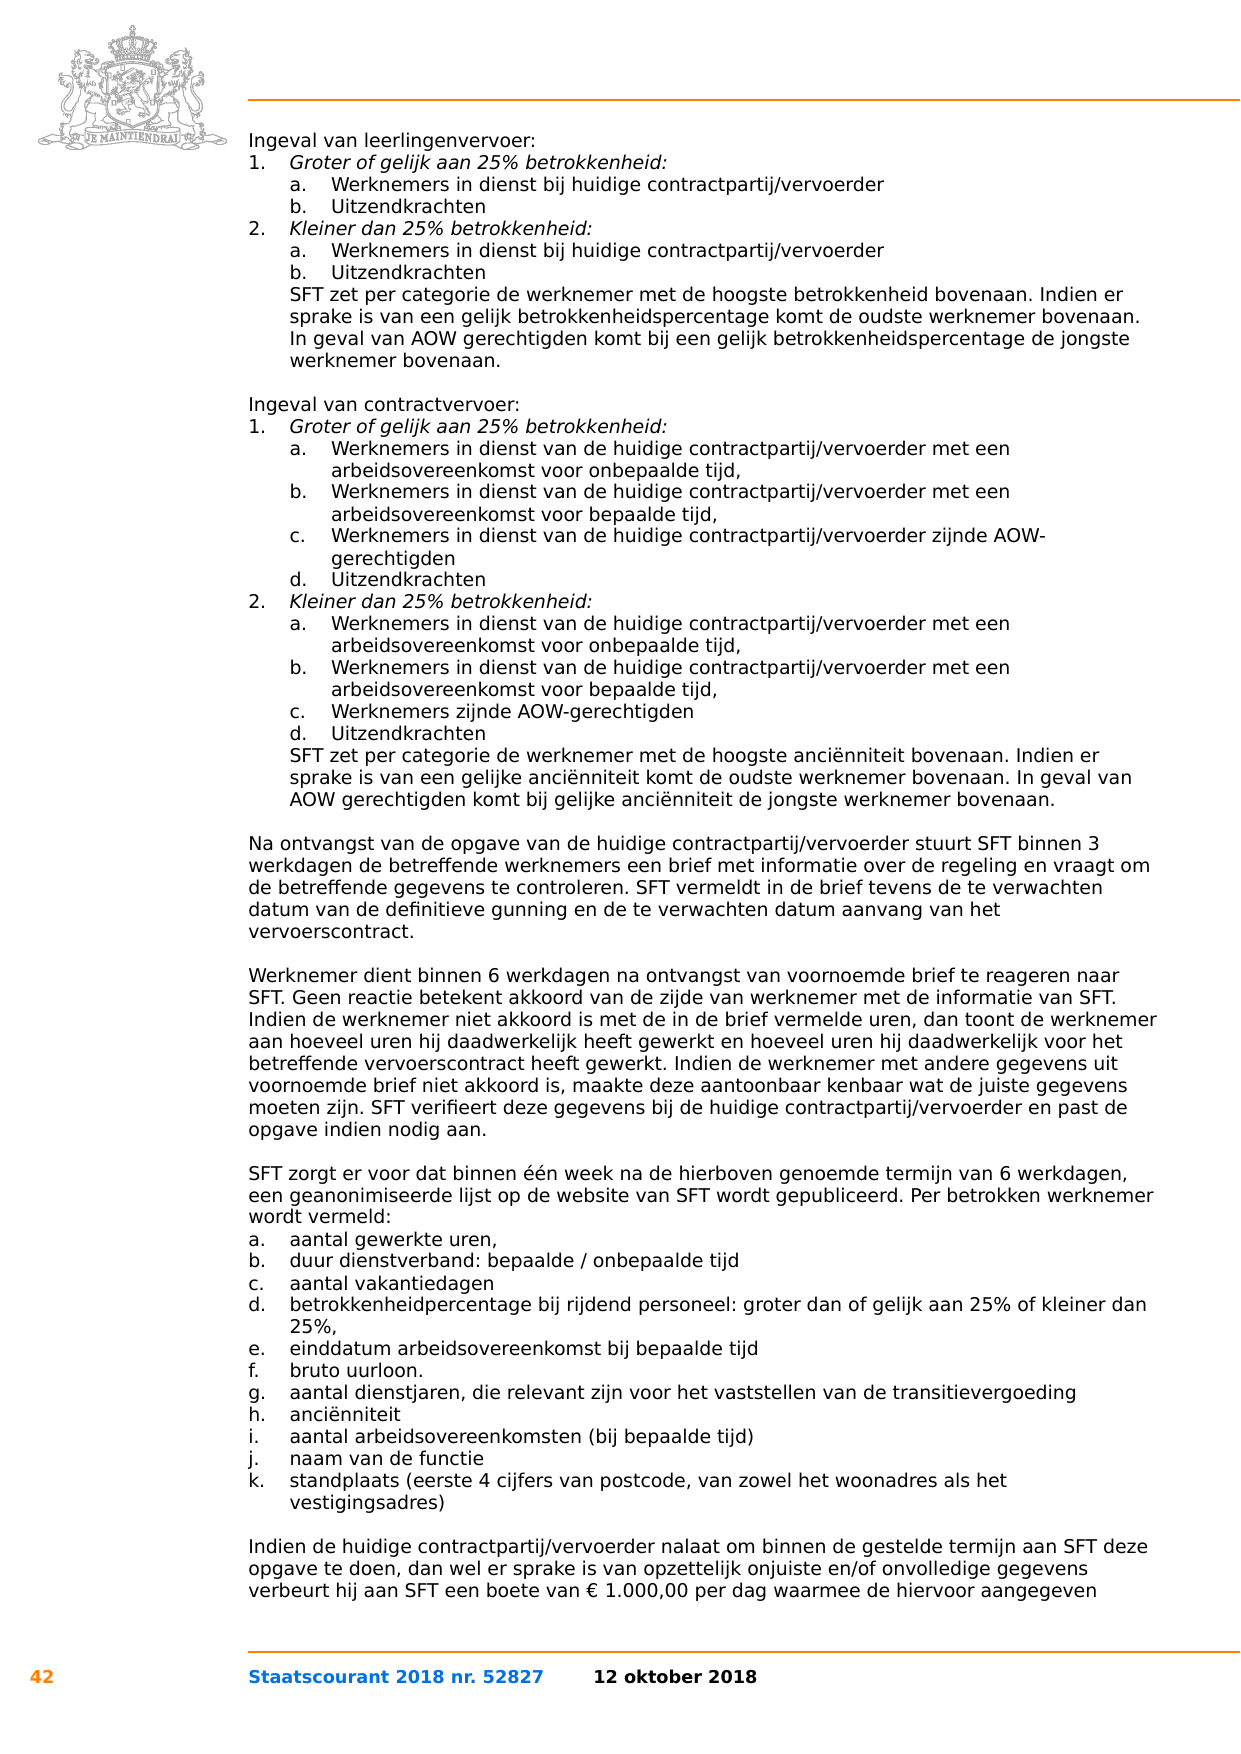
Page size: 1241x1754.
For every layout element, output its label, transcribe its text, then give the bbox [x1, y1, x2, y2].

text Ingeval van contractvervoer: [248, 393, 1163, 416]
text f. bruto uurloon. [248, 1360, 1163, 1382]
text c. aantal vakantiedagen [248, 1272, 1163, 1294]
text Indien de huidige contractpartij/vervoerder nalaat om binnen de gestelde termijn aan SFT deze opgave te doen, dan wel er sprake is van opzettelijk onjuiste en/of onvolledige gegevens verbeurt hij aan SFT een boete van € 1.000,00 per dag waarmee de hiervoor aangegeven [248, 1536, 1163, 1602]
text g. aantal dienstjaren, die relevant zijn voor het vaststellen van de transitievergoeding [248, 1382, 1163, 1404]
text 1. Groter of gelijk aan 25% betrokkenheid: [248, 416, 1163, 437]
text d. betrokkenheidpercentage bij rijdend personeel: groter dan of gelijk aan 25% of kleiner dan 25%, [248, 1294, 1163, 1338]
text j. naam van de functie [248, 1448, 1163, 1470]
text b. Werknemers in dienst van de huidige contractpartij/vervoerder met een arbeidsovereenkomst voor bepaalde tijd, [289, 481, 1163, 525]
text SFT zet per categorie de werknemer met de hoogste anciënniteit bovenaan. Indien er sprake is van een gelijke anciënniteit komt de oudste werknemer bovenaan. In geval van AOW gerechtigden komt bij gelijke anciënniteit de jongste werknemer bovenaan. [289, 745, 1163, 811]
text b. duur dienstverband: bepaalde / onbepaalde tijd [248, 1250, 1163, 1272]
text Na ontvangst van de opgave van de huidige contractpartij/vervoerder stuurt SFT binnen 3 werkdagen de betreffende werknemers een brief met informatie over de regeling en vraagt om de betreffende gegevens te controleren. SFT vermeldt in de brief tevens de te verwachten datum van de definitieve gunning en de te verwachten datum aanvang van het vervoerscontract. [248, 833, 1163, 943]
text 1. Groter of gelijk aan 25% betrokkenheid: [248, 152, 1163, 174]
text k. standplaats (eerste 4 cijfers van postcode, van zowel het woonadres als het vestigingsadres) [248, 1470, 1163, 1514]
text Werknemer dient binnen 6 werkdagen na ontvangst van voornoemde brief te reageren naar SFT. Geen reactie betekent akkoord van de zijde van werknemer met de informatie van SFT. Indien de werknemer niet akkoord is met de in de brief vermelde uren, dan toont de werknemer aan hoeveel uren hij daadwerkelijk heeft gewerkt en hoeveel uren hij daadwerkelijk voor het betreffende vervoerscontract heeft gewerkt. Indien de werknemer met andere gegevens uit voornoemde brief niet akkoord is, maakte deze aantoonbaar kenbaar wat de juiste gegevens moeten zijn. SFT verifieert deze gegevens bij de huidige contractpartij/vervoerder en past de opgave indien nodig aan. [248, 965, 1163, 1141]
text c. Werknemers zijnde AOW-gerechtigden [289, 701, 1163, 723]
text a. Werknemers in dienst van de huidige contractpartij/vervoerder met een arbeidsovereenkomst voor onbepaalde tijd, [289, 437, 1163, 481]
text b. Uitzendkrachten [289, 262, 1163, 284]
text SFT zorgt er voor dat binnen één week na de hierboven genoemde termijn van 6 werkdagen, een geanonimiseerde lijst op de website van SFT wordt gepubliceerd. Per betrokken werknemer wordt vermeld: [248, 1162, 1163, 1228]
text a. Werknemers in dienst bij huidige contractpartij/vervoerder [289, 240, 1163, 262]
picture [38, 25, 227, 150]
text b. Werknemers in dienst van de huidige contractpartij/vervoerder met een arbeidsovereenkomst voor bepaalde tijd, [289, 657, 1163, 701]
text d. Uitzendkrachten [289, 723, 1163, 745]
text Ingeval van leerlingenvervoer: [248, 130, 1163, 152]
text a. aantal gewerkte uren, [248, 1228, 1163, 1250]
text a. Werknemers in dienst van de huidige contractpartij/vervoerder met een arbeidsovereenkomst voor onbepaalde tijd, [289, 613, 1163, 657]
text SFT zet per categorie de werknemer met de hoogste betrokkenheid bovenaan. Indien er sprake is van een gelijk betrokkenheidspercentage komt de oudste werknemer bovenaan. In geval van AOW gerechtigden komt bij een gelijk betrokkenheidspercentage de jongste werknemer bovenaan. [289, 284, 1163, 372]
text 2. Kleiner dan 25% betrokkenheid: [248, 591, 1163, 613]
text e. einddatum arbeidsovereenkomst bij bepaalde tijd [248, 1338, 1163, 1360]
text b. Uitzendkrachten [289, 196, 1163, 218]
text c. Werknemers in dienst van de huidige contractpartij/vervoerder zijnde AOW-gerechtigden [289, 525, 1163, 569]
text d. Uitzendkrachten [289, 569, 1163, 591]
text i. aantal arbeidsovereenkomsten (bij bepaalde tijd) [248, 1426, 1163, 1448]
text 2. Kleiner dan 25% betrokkenheid: [248, 218, 1163, 240]
text a. Werknemers in dienst bij huidige contractpartij/vervoerder [289, 174, 1163, 196]
text h. anciënniteit [248, 1404, 1163, 1426]
